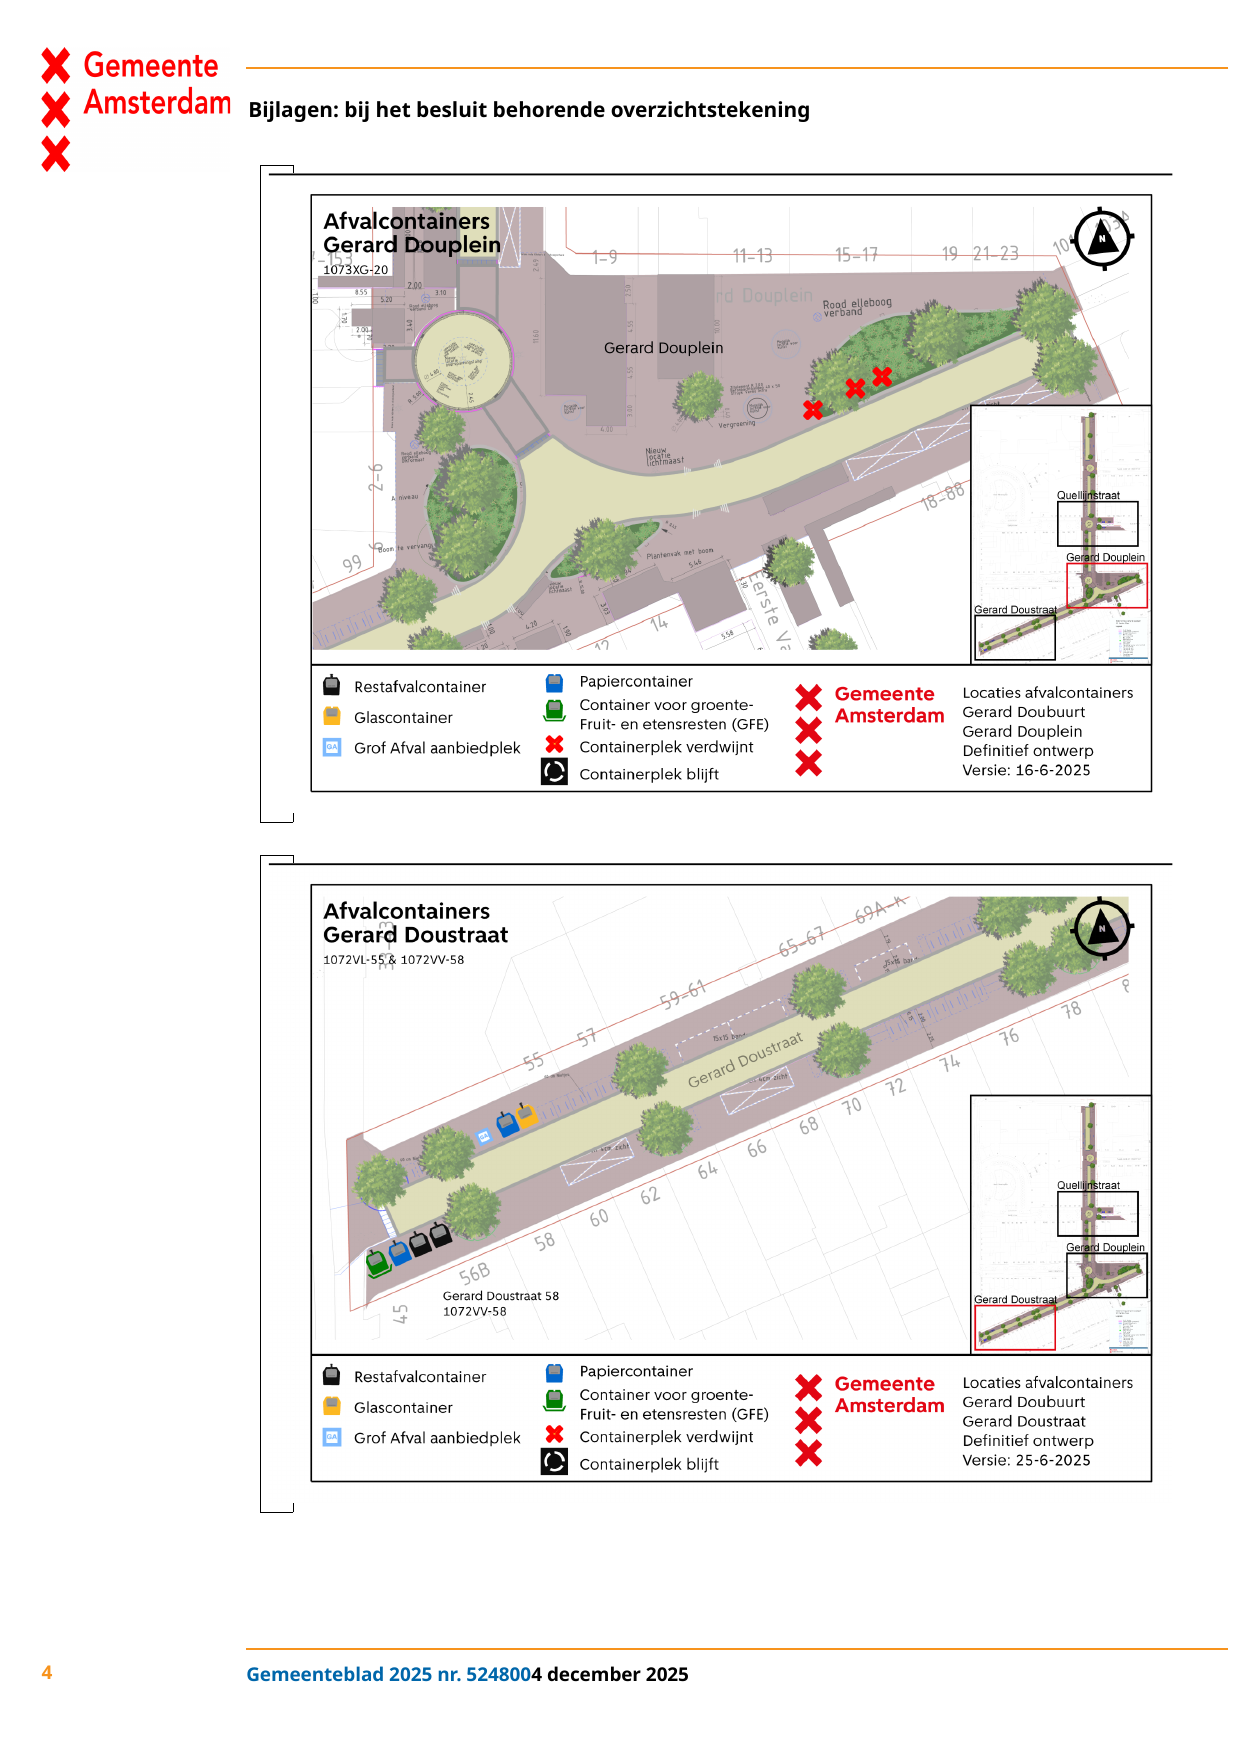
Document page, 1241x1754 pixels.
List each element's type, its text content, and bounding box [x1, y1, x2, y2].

picture [268, 863, 1173, 1503]
picture [41, 47, 231, 172]
picture [268, 173, 1173, 813]
text Bijlagen: bij het besluit behorende overzichtstekening [248, 95, 1152, 123]
